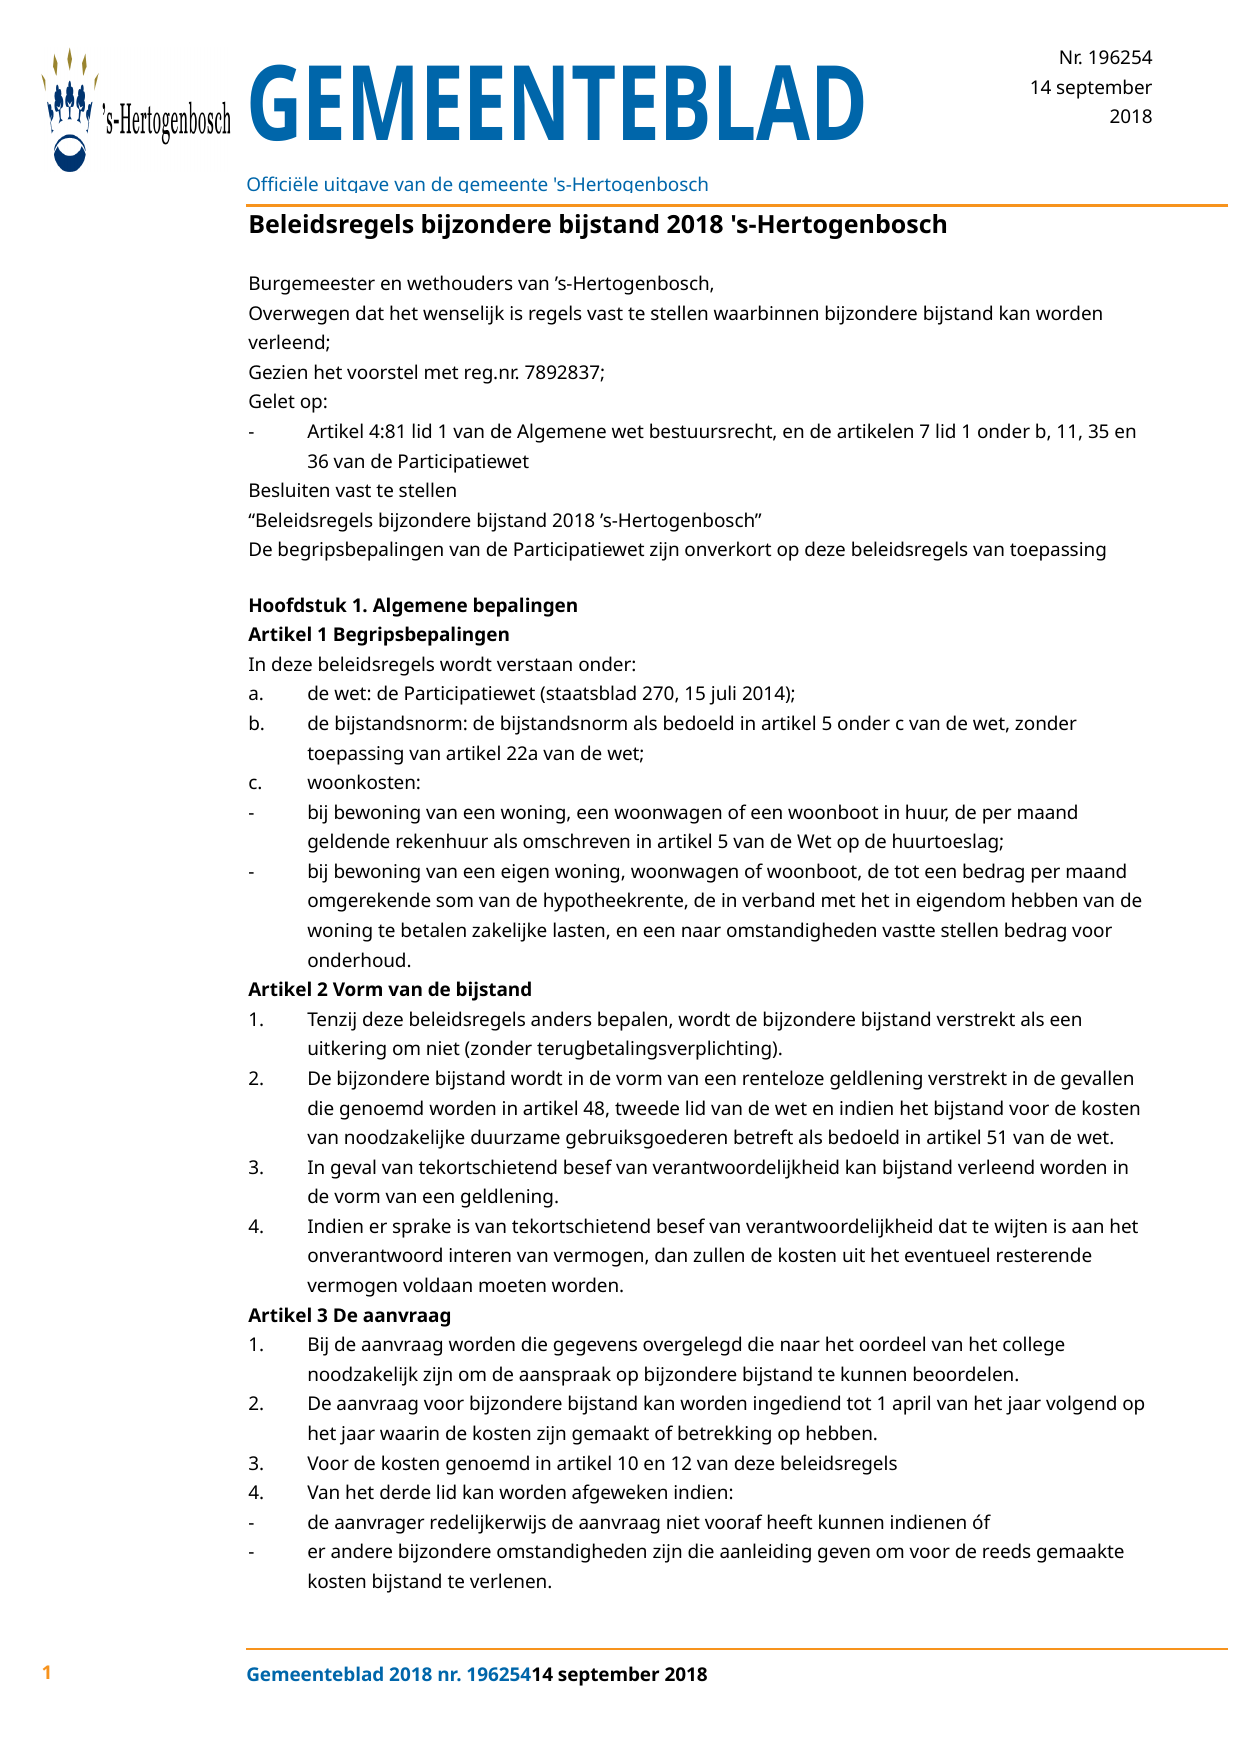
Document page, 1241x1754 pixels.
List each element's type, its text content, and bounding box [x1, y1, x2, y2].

list bij bewoning van een woning, een woonwagen of een woonboot in huur, de per maand geldende rekenhuur als omschreven in artikel 5 van de Wet op de huurtoeslag; [248, 799, 1152, 854]
list Voor de kosten genoemd in artikel 10 en 12 van deze beleidsregels [248, 1450, 1152, 1476]
text Overwegen dat het wenselijk is regels vast te stellen waarbinnen bijzondere bijstand kan worden verleend; [248, 300, 1152, 355]
text Besluiten vast te stellen [248, 477, 1152, 503]
text In deze beleidsregels wordt verstaan onder: [248, 651, 1152, 677]
text De begripsbepalingen van de Participatiewet zijn onverkort op deze beleidsregels van toepassing [248, 537, 1152, 562]
list De aanvraag voor bijzondere bijstand kan worden ingediend tot 1 april van het jaar volgend op het jaar waarin de kosten zijn gemaakt of betrekking op hebben. [248, 1391, 1152, 1446]
list woonkosten: [248, 769, 1152, 795]
list Bij de aanvraag worden die gegevens overgelegd die naar het oordeel van het college noodzakelijk zijn om de aanspraak op bijzondere bijstand te kunnen beoordelen. [248, 1331, 1152, 1387]
list In geval van tekortschietend besef van verantwoordelijkheid kan bijstand verleend worden in de vorm van een geldlening. [248, 1154, 1152, 1209]
list er andere bijzondere omstandigheden zijn die aanleiding geven om voor de reeds gemaakte kosten bijstand te verlenen. [248, 1538, 1152, 1594]
list Indien er sprake is van tekortschietend besef van verantwoordelijkheid dat te wijten is aan het onverantwoord interen van vermogen, dan zullen de kosten uit het eventueel resterende vermogen voldaan moeten worden. [248, 1213, 1152, 1298]
text Gezien het voorstel met reg.nr. 7892837; [248, 359, 1152, 385]
list de wet: de Participatiewet (staatsblad 270, 15 juli 2014); [248, 681, 1152, 706]
text Beleidsregels bijzondere bijstand 2018 's-Hertogenbosch [248, 207, 1152, 241]
list De bijzondere bijstand wordt in de vorm van een renteloze geldlening verstrekt in de gevallen die genoemd worden in artikel 48, tweede lid van de wet en indien het bijstand voor de kosten van noodzakelijke duurzame gebruiksgoederen betreft als bedoeld in artikel 51 van de wet. [248, 1065, 1152, 1150]
list Artikel 4:81 lid 1 van de Algemene wet bestuursrecht, en de artikelen 7 lid 1 onder b, 11, 35 en 36 van de Participatiewet [248, 418, 1152, 473]
text Hoofdstuk 1. Algemene bepalingen [248, 592, 1152, 618]
text Artikel 3 De aanvraag [248, 1302, 1152, 1328]
text Artikel 1 Begripsbepalingen [248, 621, 1152, 647]
text “Beleidsregels bijzondere bijstand 2018 ’s-Hertogenbosch” [248, 507, 1152, 533]
picture [41, 47, 231, 172]
text Gelet op: [248, 389, 1152, 414]
list de bijstandsnorm: de bijstandsnorm als bedoeld in artikel 5 onder c van de wet, zonder toepassing van artikel 22a van de wet; [248, 710, 1152, 766]
list Tenzij deze beleidsregels anders bepalen, wordt de bijzondere bijstand verstrekt als een uitkering om niet (zonder terugbetalingsverplichting). [248, 1006, 1152, 1061]
list de aanvrager redelijkerwijs de aanvraag niet vooraf heeft kunnen indienen óf [248, 1509, 1152, 1535]
text Burgemeester en wethouders van ’s-Hertogenbosch, [248, 270, 1152, 296]
list bij bewoning van een eigen woning, woonwagen of woonboot, de tot een bedrag per maand omgerekende som van de hypotheekrente, de in verband met het in eigendom hebben van de woning te betalen zakelijke lasten, en een naar omstandigheden vastte stellen bedrag voor onderhoud. [248, 858, 1152, 973]
text Artikel 2 Vorm van de bijstand [248, 976, 1152, 1002]
list Van het derde lid kan worden afgeweken indien: [248, 1479, 1152, 1505]
